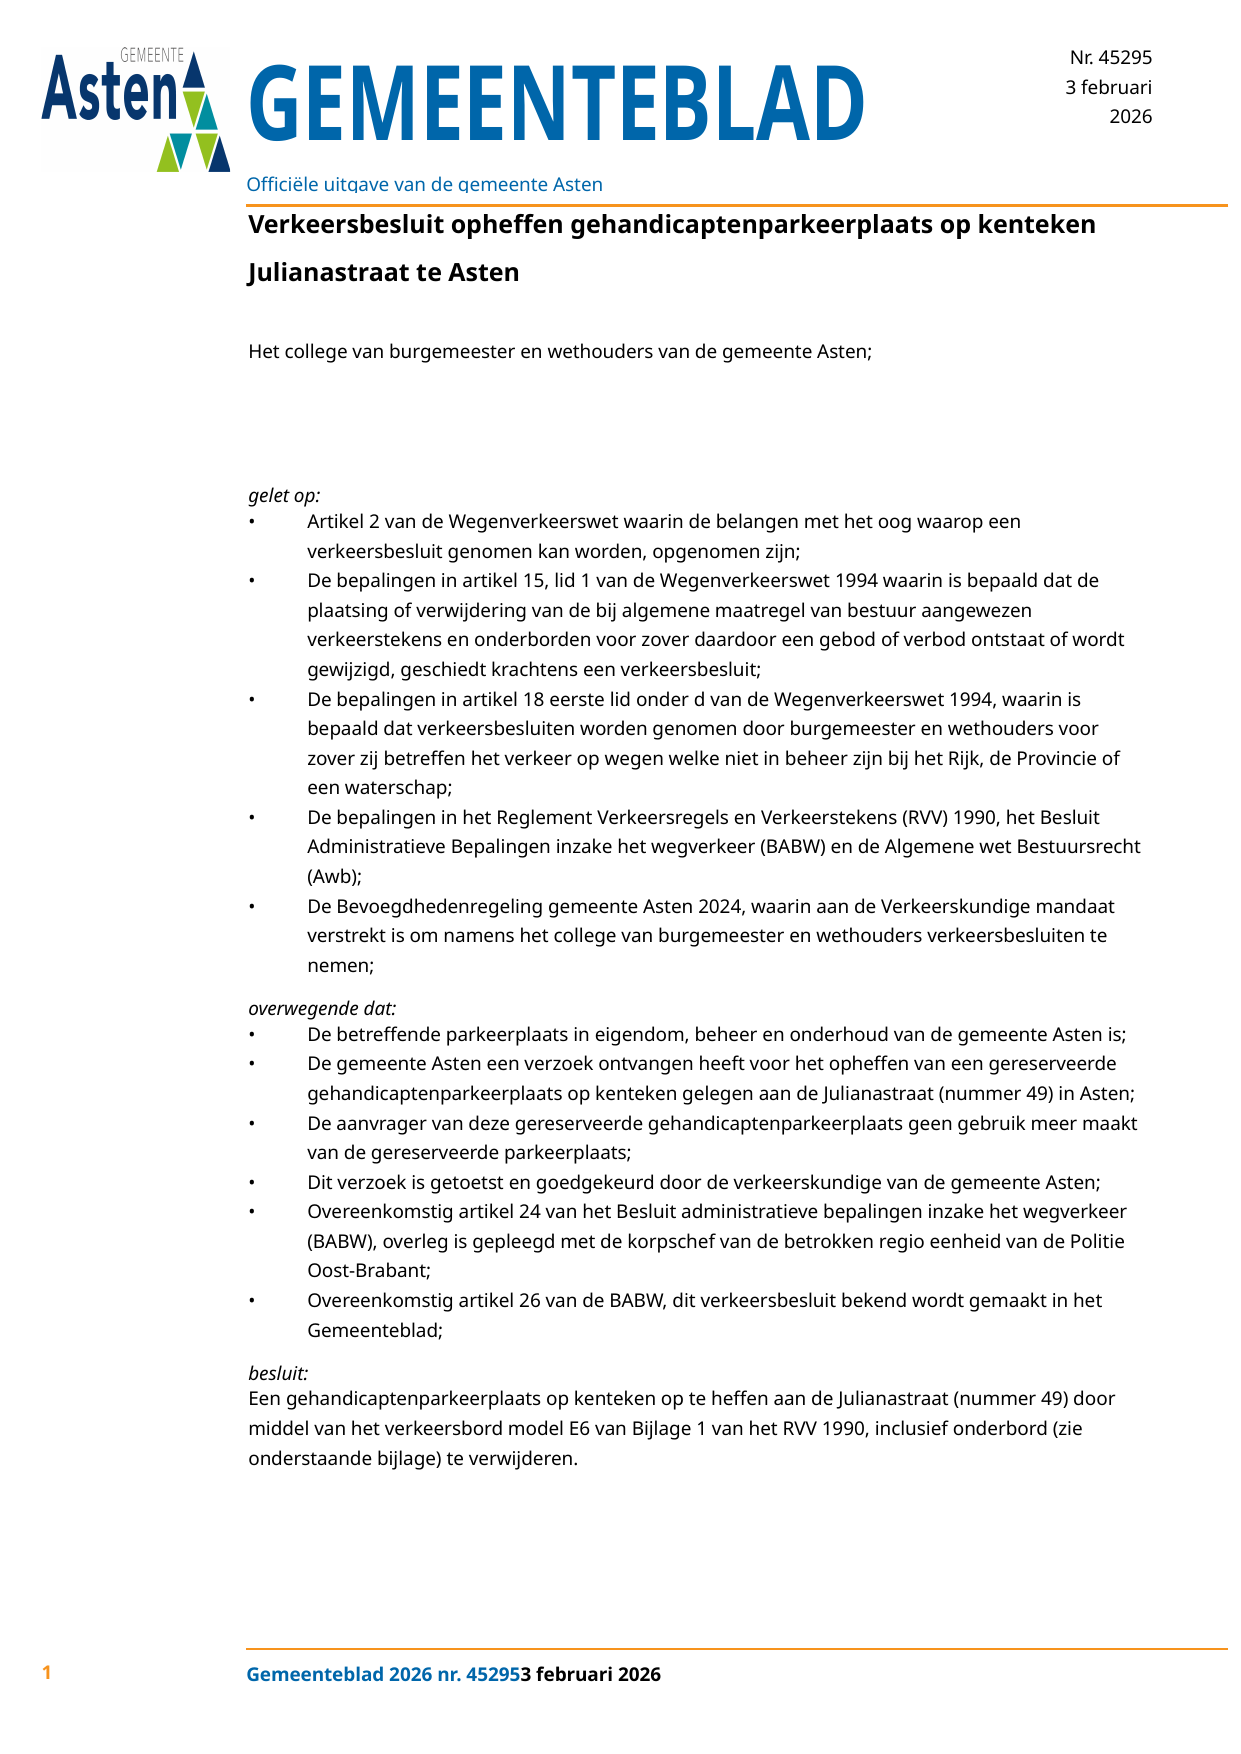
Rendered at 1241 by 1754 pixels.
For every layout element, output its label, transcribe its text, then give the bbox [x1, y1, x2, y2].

text Een gehandicaptenparkeerplaats op kenteken op te heffen aan de Julianastraat (nummer 49) door middel van het verkeersbord model E6 van Bijlage 1 van het RVV 1990, inclusief onderbord (zie onderstaande bijlage) te verwijderen. [248, 1386, 1152, 1471]
list De betreffende parkeerplaats in eigendom, beheer en onderhoud van de gemeente Asten is; [248, 1021, 1152, 1047]
text Verkeersbesluit opheffen gehandicaptenparkeerplaats op kenteken Julianastraat te Asten [248, 207, 1152, 288]
list Dit verzoek is getoetst en goedgekeurd door de verkeerskundige van de gemeente Asten; [248, 1169, 1152, 1194]
picture [41, 47, 231, 172]
text Het college van burgemeester en wethouders van de gemeente Asten; [248, 339, 1152, 364]
list Artikel 2 van de Wegenverkeerswet waarin de belangen met het oog waarop een verkeersbesluit genomen kan worden, opgenomen zijn; [248, 508, 1152, 564]
text besluit: [248, 1360, 1152, 1386]
text overwegende dat: [248, 995, 1152, 1021]
list De bepalingen in artikel 18 eerste lid onder d van de Wegenverkeerswet 1994, waarin is bepaald dat verkeersbesluiten worden genomen door burgemeester en wethouders voor zover zij betreffen het verkeer op wegen welke niet in beheer zijn bij het Rijk, de Provincie of een waterschap; [248, 686, 1152, 800]
list De bepalingen in het Reglement Verkeersregels en Verkeerstekens (RVV) 1990, het Besluit Administratieve Bepalingen inzake het wegverkeer (BABW) en de Algemene wet Bestuursrecht (Awb); [248, 804, 1152, 889]
list De gemeente Asten een verzoek ontvangen heeft voor het opheffen van een gereserveerde gehandicaptenparkeerplaats op kenteken gelegen aan de Julianastraat (nummer 49) in Asten; [248, 1051, 1152, 1106]
list Overeenkomstig artikel 26 van de BABW, dit verkeersbesluit bekend wordt gemaakt in het Gemeenteblad; [248, 1287, 1152, 1342]
list De Bevoegdhedenregeling gemeente Asten 2024, waarin aan de Verkeerskundige mandaat verstrekt is om namens het college van burgemeester en wethouders verkeersbesluiten te nemen; [248, 893, 1152, 978]
text gelet op: [248, 483, 1152, 508]
list De aanvrager van deze gereserveerde gehandicaptenparkeerplaats geen gebruik meer maakt van de gereserveerde parkeerplaats; [248, 1110, 1152, 1165]
list Overeenkomstig artikel 24 van het Besluit administratieve bepalingen inzake het wegverkeer (BABW), overleg is gepleegd met de korpschef van de betrokken regio eenheid van de Politie Oost-Brabant; [248, 1198, 1152, 1283]
list De bepalingen in artikel 15, lid 1 van de Wegenverkeerswet 1994 waarin is bepaald dat de plaatsing of verwijdering van de bij algemene maatregel van bestuur aangewezen verkeerstekens en onderborden voor zover daardoor een gebod of verbod ontstaat of wordt gewijzigd, geschiedt krachtens een verkeersbesluit; [248, 567, 1152, 682]
